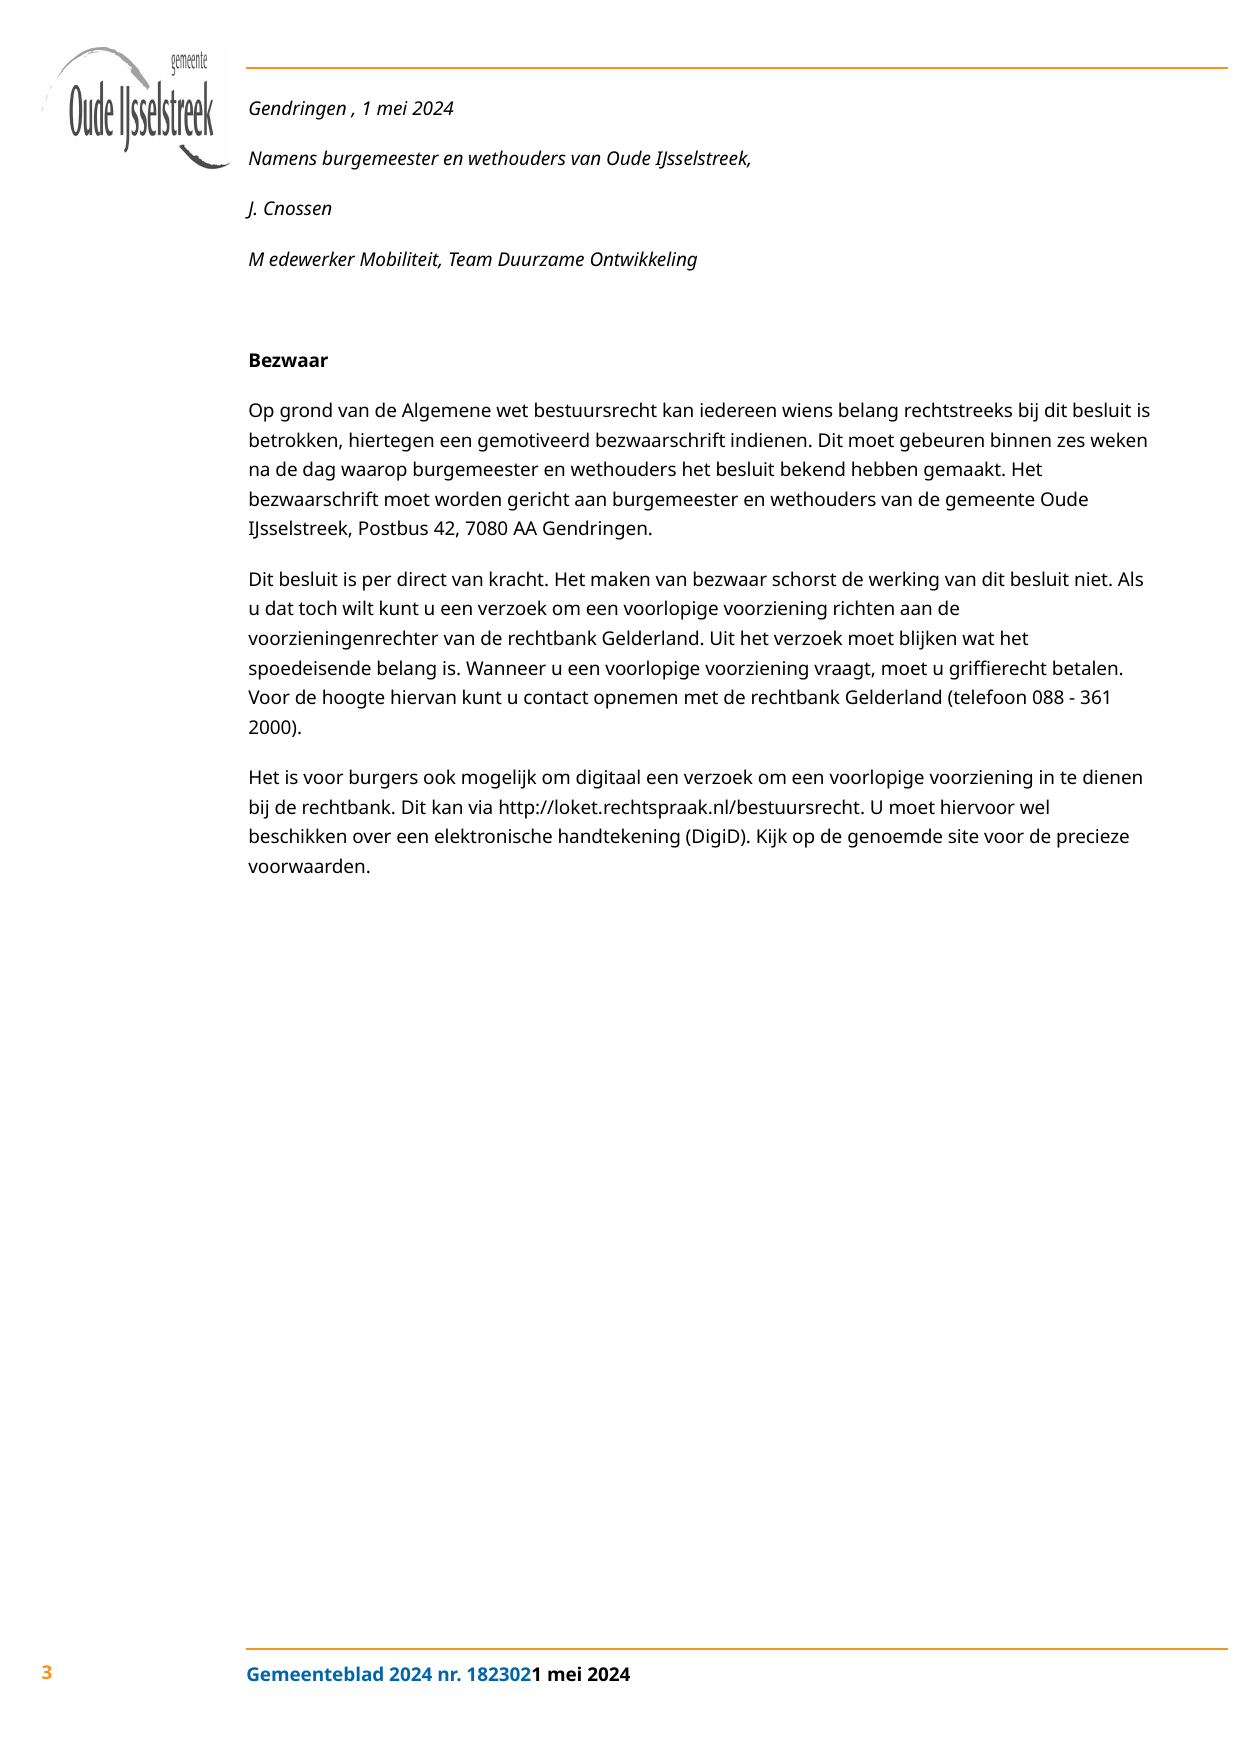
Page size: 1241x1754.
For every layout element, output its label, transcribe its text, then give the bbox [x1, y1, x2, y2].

text Het is voor burgers ook mogelijk om digitaal een verzoek om een voorlopige voorziening in te dienen bij de rechtbank. Dit kan via http://loket.rechtspraak.nl/bestuursrecht. U moet hiervoor wel beschikken over een elektronische handtekening (DigiD). Kijk op de genoemde site voor de precieze voorwaarden. [248, 764, 1152, 879]
text Namens burgemeester en wethouders van Oude IJsselstreek, [248, 145, 1152, 171]
text Bezwaar [248, 347, 1152, 373]
text Dit besluit is per direct van kracht. Het maken van bezwaar schorst de werking van dit besluit niet. Als u dat toch wilt kunt u een verzoek om een voorlopige voorziening richten aan de voorzieningenrechter van de rechtbank Gelderland. Uit het verzoek moet blijken wat het spoedeisende belang is. Wanneer u een voorlopige voorziening vraagt, moet u griffierecht betalen. Voor de hoogte hiervan kunt u contact opnemen met de rechtbank Gelderland (telefoon 088 - 361 2000). [248, 566, 1152, 740]
text M edewerker Mobiliteit, Team Duurzame Ontwikkeling [248, 246, 1152, 272]
text J. Cnossen [248, 196, 1152, 221]
text Op grond van de Algemene wet bestuursrecht kan iedereen wiens belang rechtstreeks bij dit besluit is betrokken, hiertegen een gemotiveerd bezwaarschrift indienen. Dit moet gebeuren binnen zes weken na de dag waarop burgemeester en wethouders het besluit bekend hebben gemaakt. Het bezwaarschrift moet worden gericht aan burgemeester en wethouders van de gemeente Oude IJsselstreek, Postbus 42, 7080 AA Gendringen. [248, 397, 1152, 541]
picture [41, 47, 231, 172]
text Gendringen , 1 mei 2024 [248, 95, 1152, 121]
